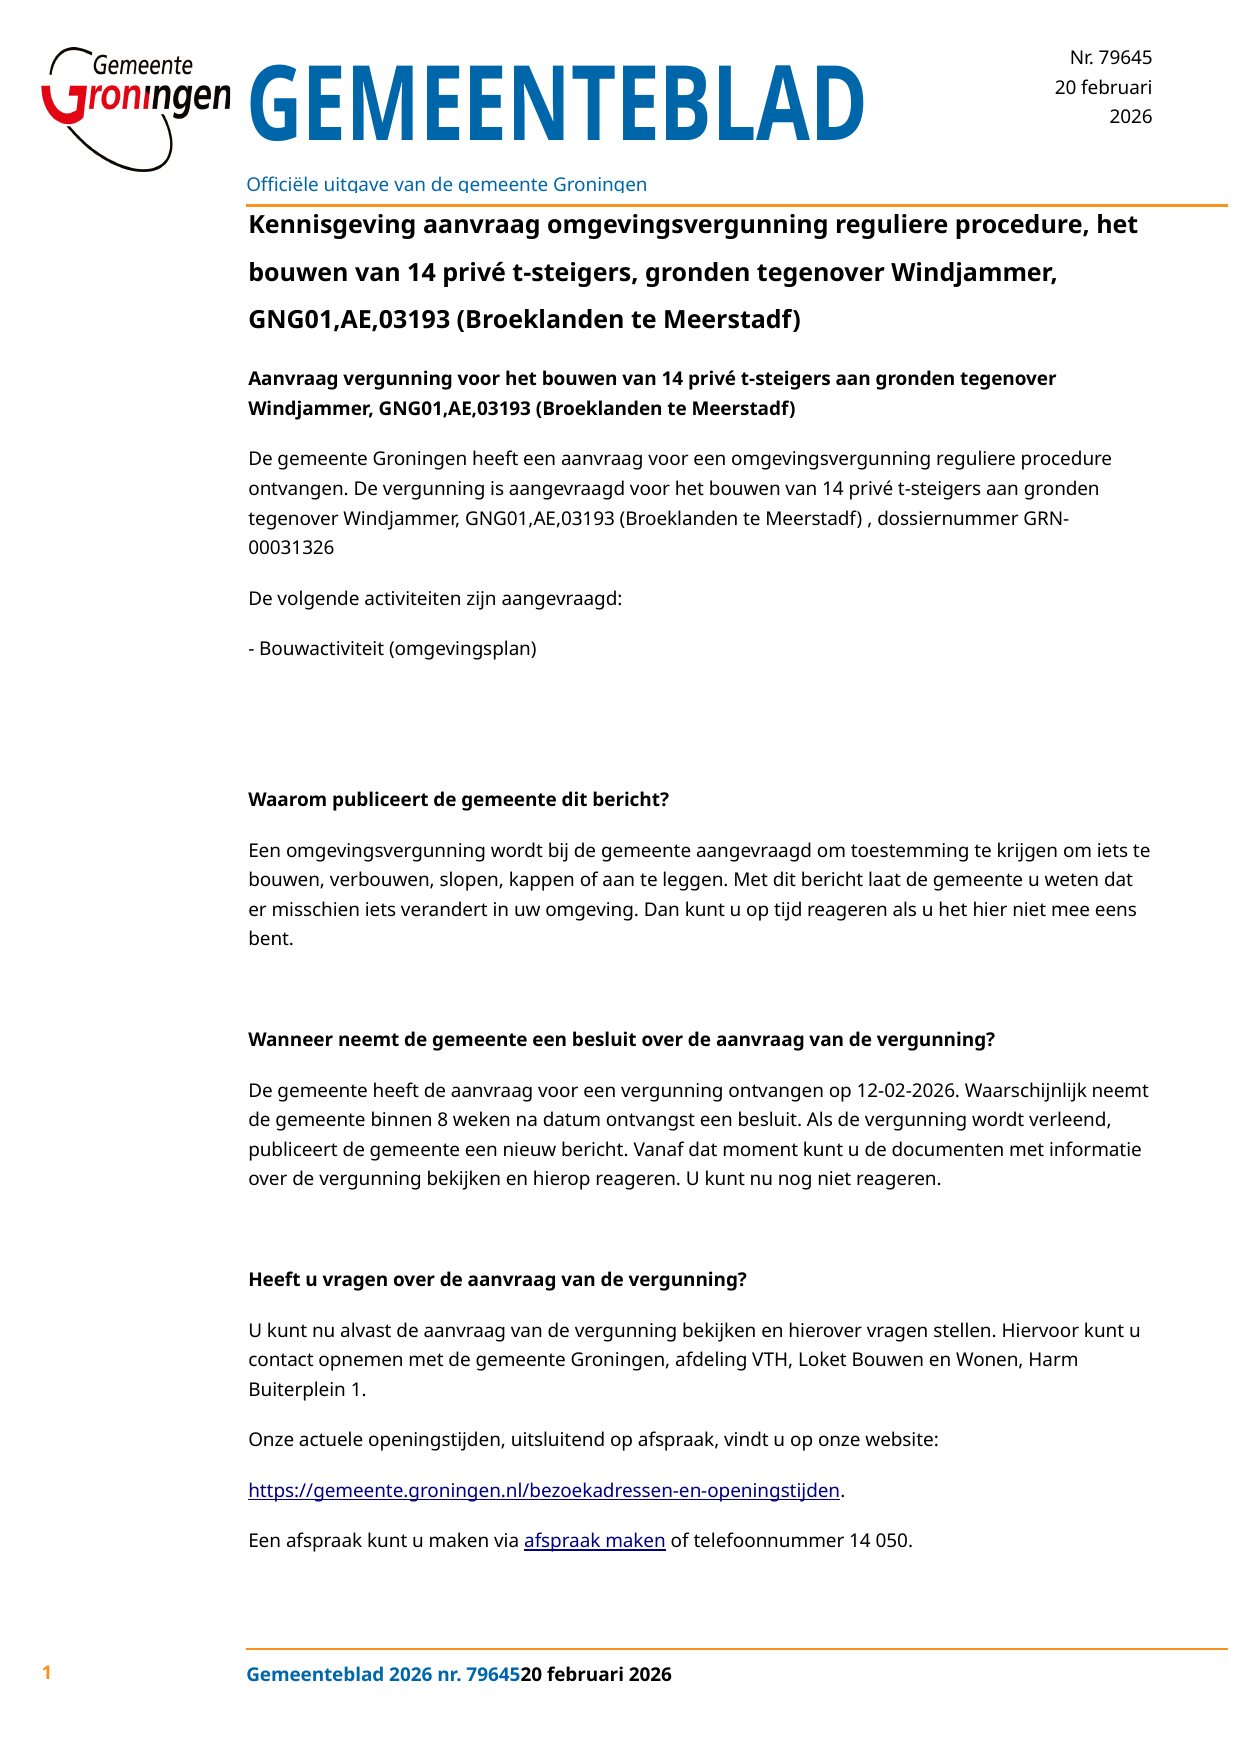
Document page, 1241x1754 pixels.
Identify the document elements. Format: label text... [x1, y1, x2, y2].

text https://gemeente.groningen.nl/bezoekadressen-en-openingstijden. [248, 1477, 1152, 1502]
text Kennisgeving aanvraag omgevingsvergunning reguliere procedure, het bouwen van 14 privé t-steigers, gronden tegenover Windjammer, GNG01,AE,03193 (Broeklanden te Meerstadf) [248, 207, 1152, 336]
text U kunt nu alvast de aanvraag van de vergunning bekijken en hierover vragen stellen. Hiervoor kunt u contact opnemen met de gemeente Groningen, afdeling VTH, Loket Bouwen en Wonen, Harm Buiterplein 1. [248, 1317, 1152, 1402]
text Waarom publiceert de gemeente dit bericht? [248, 786, 1152, 812]
text De gemeente Groningen heeft een aanvraag voor een omgevingsvergunning reguliere procedure ontvangen. De vergunning is aangevraagd voor het bouwen van 14 privé t-steigers aan gronden tegenover Windjammer, GNG01,AE,03193 (Broeklanden te Meerstadf) , dossiernummer GRN-00031326 [248, 446, 1152, 560]
text Wanneer neemt de gemeente een besluit over de aanvraag van de vergunning? [248, 1026, 1152, 1052]
text De gemeente heeft de aanvraag voor een vergunning ontvangen op 12-02-2026. Waarschijnlijk neemt de gemeente binnen 8 weken na datum ontvangst een besluit. Als de vergunning wordt verleend, publiceert de gemeente een nieuw bericht. Vanaf dat moment kunt u de documenten met informatie over de vergunning bekijken en hierop reageren. U kunt nu nog niet reageren. [248, 1077, 1152, 1191]
text Onze actuele openingstijden, uitsluitend op afspraak, vindt u op onze website: [248, 1426, 1152, 1452]
text - Bouwactiviteit (omgevingsplan) [248, 635, 1152, 661]
text Aanvraag vergunning voor het bouwen van 14 privé t-steigers aan gronden tegenover Windjammer, GNG01,AE,03193 (Broeklanden te Meerstadf) [248, 366, 1152, 421]
text Een omgevingsvergunning wordt bij de gemeente aangevraagd om toestemming te krijgen om iets te bouwen, verbouwen, slopen, kappen of aan te leggen. Met dit bericht laat de gemeente u weten dat er misschien iets verandert in uw omgeving. Dan kunt u op tijd reageren als u het hier niet mee eens bent. [248, 837, 1152, 951]
text Heeft u vragen over de aanvraag van de vergunning? [248, 1266, 1152, 1292]
text De volgende activiteiten zijn aangevraagd: [248, 585, 1152, 610]
picture [41, 47, 231, 172]
text Een afspraak kunt u maken via afspraak maken of telefoonnummer 14 050. [248, 1527, 1152, 1553]
